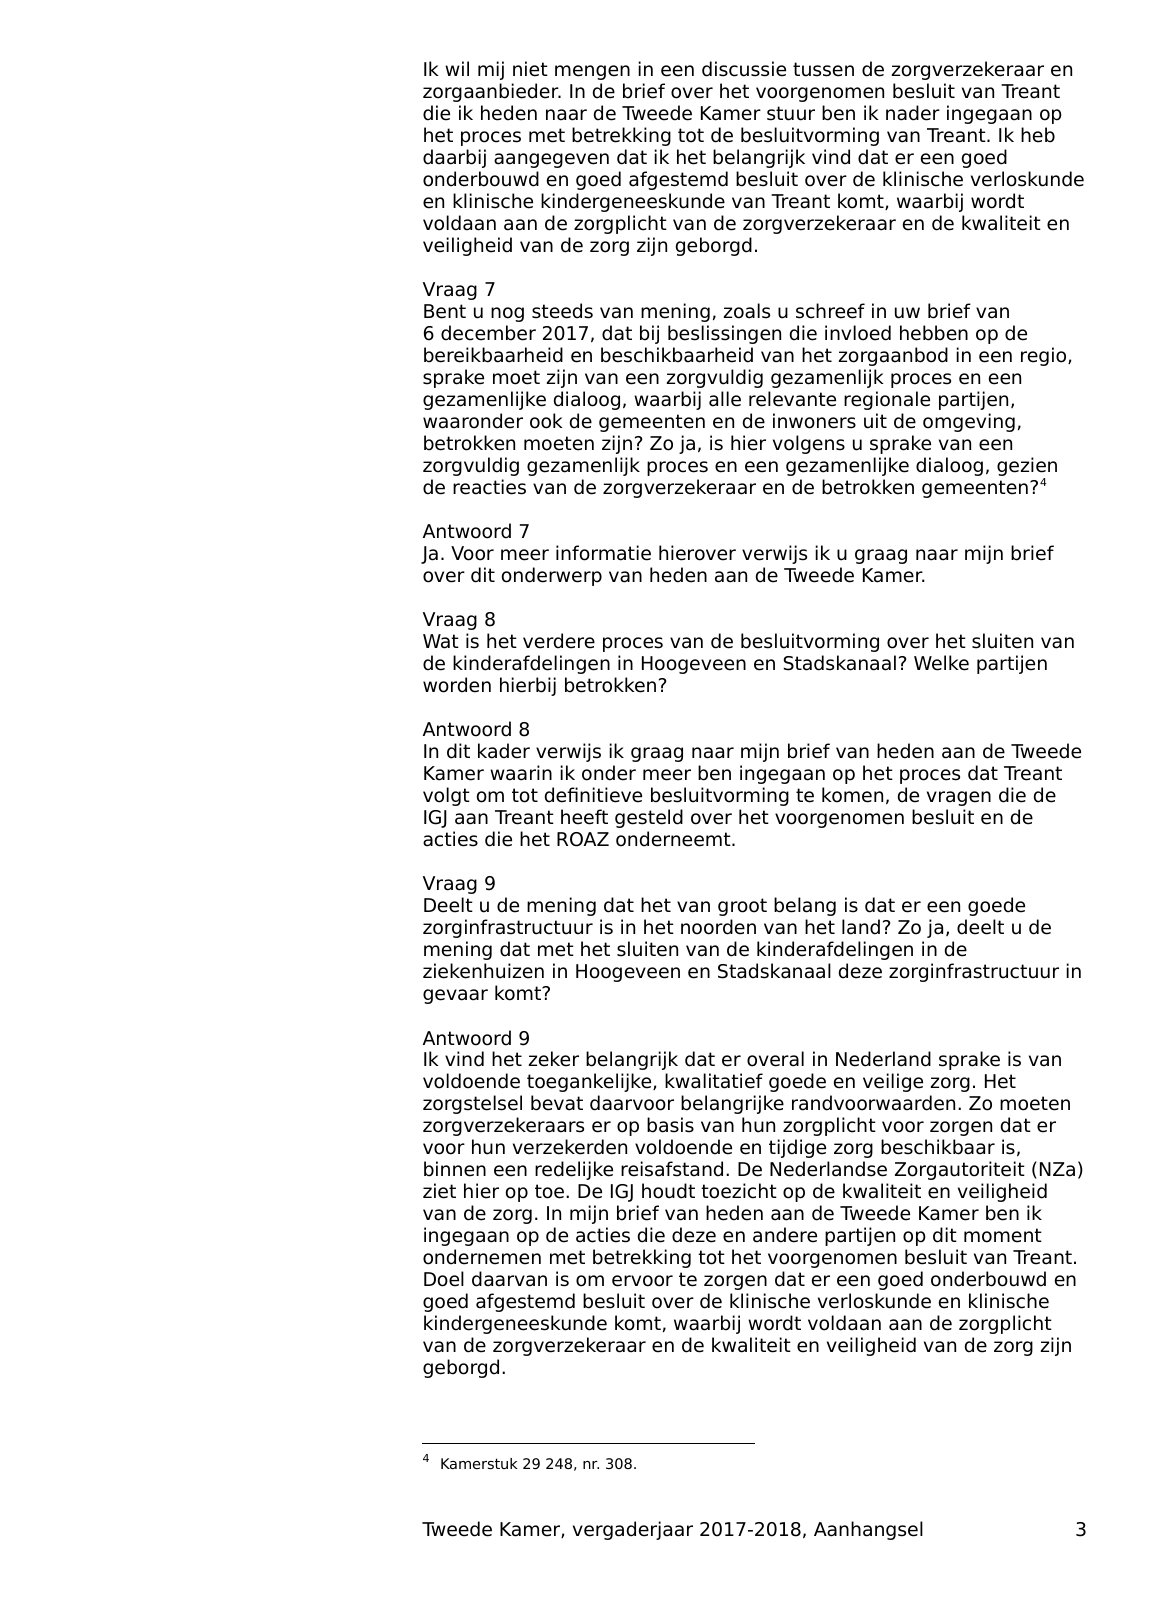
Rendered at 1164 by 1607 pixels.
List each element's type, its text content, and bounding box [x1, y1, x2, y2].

text Kamerstuk 29 248, nr. 308. [422, 1452, 1087, 1474]
text Antwoord 8 [422, 719, 1087, 741]
text In dit kader verwijs ik graag naar mijn brief van heden aan de Tweede Kamer waarin ik onder meer ben ingegaan op het proces dat Treant volgt om tot definitieve besluitvorming te komen, de vragen die de IGJ aan Treant heeft gesteld over het voorgenomen besluit en de acties die het ROAZ onderneemt. [422, 741, 1087, 851]
text Bent u nog steeds van mening, zoals u schreef in uw brief van 6 december 2017, dat bij beslissingen die invloed hebben op de bereikbaarheid en beschikbaarheid van het zorgaanbod in een regio, sprake moet zijn van een zorgvuldig gezamenlijk proces en een gezamenlijke dialoog, waarbij alle relevante regionale partijen, waaronder ook de gemeenten en de inwoners uit de omgeving, betrokken moeten zijn? Zo ja, is hier volgens u sprake van een zorgvuldig gezamenlijk proces en een gezamenlijke dialoog, gezien de reacties van de zorgverzekeraar en de betrokken gemeenten? [422, 301, 1087, 499]
text Ja. Voor meer informatie hierover verwijs ik u graag naar mijn brief over dit onderwerp van heden aan de Tweede Kamer. [422, 543, 1087, 587]
text Ik wil mij niet mengen in een discussie tussen de zorgverzekeraar en zorgaanbieder. In de brief over het voorgenomen besluit van Treant die ik heden naar de Tweede Kamer stuur ben ik nader ingegaan op het proces met betrekking tot de besluitvorming van Treant. Ik heb daarbij aangegeven dat ik het belangrijk vind dat er een goed onderbouwd en goed afgestemd besluit over de klinische verloskunde en klinische kindergeneeskunde van Treant komt, waarbij wordt voldaan aan de zorgplicht van de zorgverzekeraar en de kwaliteit en veiligheid van de zorg zijn geborgd. [422, 59, 1087, 257]
text Vraag 8 [422, 609, 1087, 631]
text Antwoord 9 [422, 1027, 1087, 1049]
text Deelt u de mening dat het van groot belang is dat er een goede zorginfrastructuur is in het noorden van het land? Zo ja, deelt u de mening dat met het sluiten van de kinderafdelingen in de ziekenhuizen in Hoogeveen en Stadskanaal deze zorginfrastructuur in gevaar komt? [422, 895, 1087, 1005]
text Wat is het verdere proces van de besluitvorming over het sluiten van de kinderafdelingen in Hoogeveen en Stadskanaal? Welke partijen worden hierbij betrokken? [422, 631, 1087, 697]
text Vraag 9 [422, 873, 1087, 895]
text Vraag 7 [422, 279, 1087, 301]
text Antwoord 7 [422, 521, 1087, 543]
text Ik vind het zeker belangrijk dat er overal in Nederland sprake is van voldoende toegankelijke, kwalitatief goede en veilige zorg. Het zorgstelsel bevat daarvoor belangrijke randvoorwaarden. Zo moeten zorgverzekeraars er op basis van hun zorgplicht voor zorgen dat er voor hun verzekerden voldoende en tijdige zorg beschikbaar is, binnen een redelijke reisafstand. De Nederlandse Zorgautoriteit (NZa) ziet hier op toe. De IGJ houdt toezicht op de kwaliteit en veiligheid van de zorg. In mijn brief van heden aan de Tweede Kamer ben ik ingegaan op de acties die deze en andere partijen op dit moment ondernemen met betrekking tot het voorgenomen besluit van Treant. Doel daarvan is om ervoor te zorgen dat er een goed onderbouwd en goed afgestemd besluit over de klinische verloskunde en klinische kindergeneeskunde komt, waarbij wordt voldaan aan de zorgplicht van de zorgverzekeraar en de kwaliteit en veiligheid van de zorg zijn geborgd. [422, 1049, 1087, 1379]
